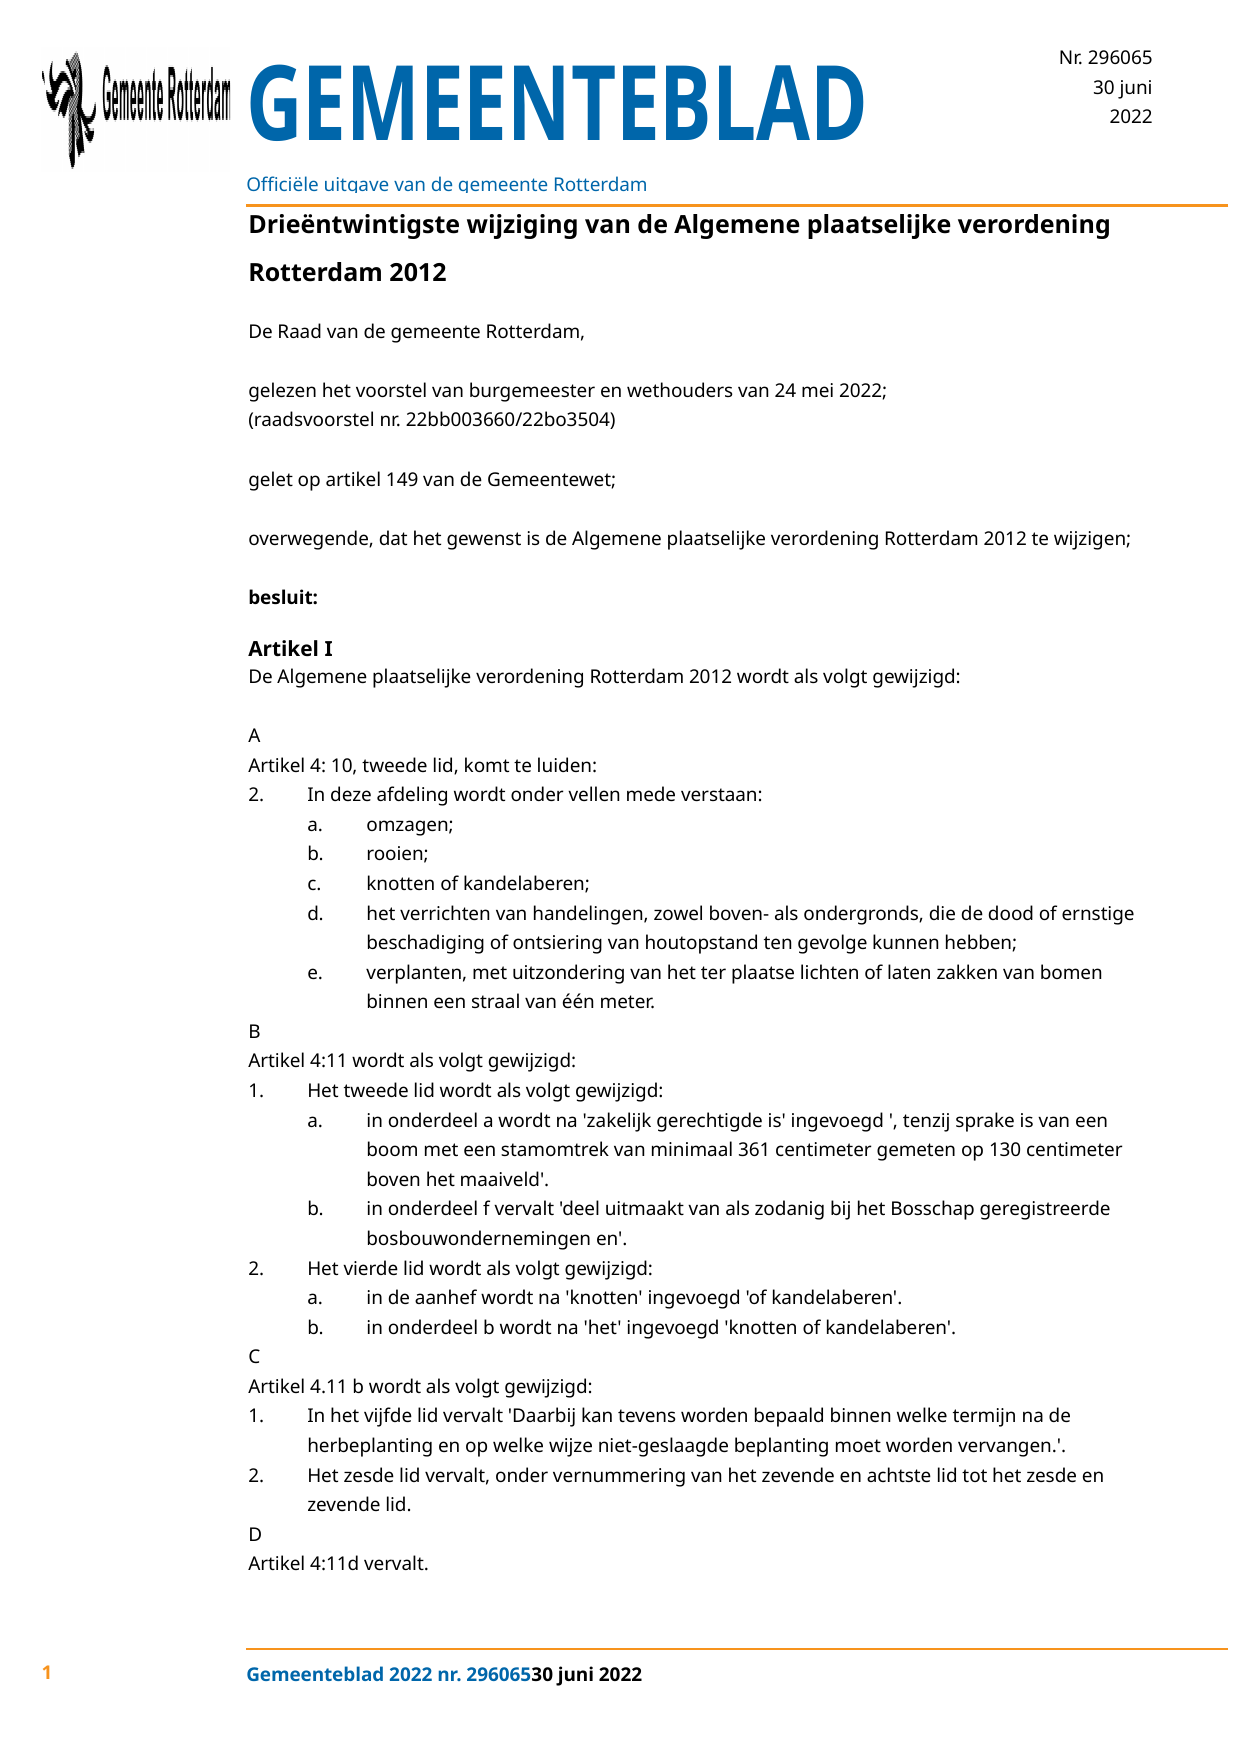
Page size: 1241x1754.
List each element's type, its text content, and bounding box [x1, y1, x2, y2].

text (raadsvoorstel nr. 22bb003660/22bo3504) [248, 407, 1152, 432]
list In deze afdeling wordt onder vellen mede verstaan: [248, 781, 1152, 807]
list in de aanhef wordt na 'knotten' ingevoegd 'of kandelaberen'. [307, 1284, 1152, 1310]
list Het tweede lid wordt als volgt gewijzigd: [248, 1077, 1152, 1103]
list in onderdeel a wordt na 'zakelijk gerechtigde is' ingevoegd ', tenzij sprake is van een boom met een stamomtrek van minimaal 361 centimeter gemeten op 130 centimeter boven het maaiveld'. [307, 1107, 1152, 1192]
text Artikel 4:11 wordt als volgt gewijzigd: [248, 1048, 1152, 1073]
list Het zesde lid vervalt, onder vernummering van het zevende en achtste lid tot het zesde en zevende lid. [248, 1462, 1152, 1517]
list in onderdeel b wordt na 'het' ingevoegd 'knotten of kandelaberen'. [307, 1314, 1152, 1339]
list knotten of kandelaberen; [307, 870, 1152, 896]
list in onderdeel f vervalt 'deel uitmaakt van als zodanig bij het Bosschap geregistreerde bosbouwondernemingen en'. [307, 1196, 1152, 1251]
text gelezen het voorstel van burgemeester en wethouders van 24 mei 2022; [248, 377, 1152, 403]
list omzagen; [307, 811, 1152, 837]
text D [248, 1521, 1152, 1547]
text De Raad van de gemeente Rotterdam, [248, 318, 1152, 344]
text Artikel 4: 10, tweede lid, komt te luiden: [248, 752, 1152, 777]
list In het vijfde lid vervalt 'Daarbij kan tevens worden bepaald binnen welke termijn na de herbeplanting en op welke wijze niet-geslaagde beplanting moet worden vervangen.'. [248, 1403, 1152, 1458]
text De Algemene plaatselijke verordening Rotterdam 2012 wordt als volgt gewijzigd: [248, 663, 1152, 689]
text Artikel 4:11d vervalt. [248, 1551, 1152, 1576]
list rooien; [307, 841, 1152, 866]
text B [248, 1018, 1152, 1044]
list verplanten, met uitzondering van het ter plaatse lichten of laten zakken van bomen binnen een straal van één meter. [307, 959, 1152, 1014]
text overwegende, dat het gewenst is de Algemene plaatselijke verordening Rotterdam 2012 te wijzigen; [248, 525, 1152, 551]
picture [41, 47, 231, 172]
list het verrichten van handelingen, zowel boven- als ondergronds, die de dood of ernstige beschadiging of ontsiering van houtopstand ten gevolge kunnen hebben; [307, 900, 1152, 955]
text Drieëntwintigste wijziging van de Algemene plaatselijke verordening Rotterdam 2012 [248, 207, 1152, 288]
list Het vierde lid wordt als volgt gewijzigd: [248, 1255, 1152, 1280]
text gelet op artikel 149 van de Gemeentewet; [248, 466, 1152, 492]
text Artikel I [248, 634, 1152, 663]
text Artikel 4.11 b wordt als volgt gewijzigd: [248, 1373, 1152, 1399]
text besluit: [248, 584, 1152, 610]
text A [248, 722, 1152, 748]
text C [248, 1343, 1152, 1369]
